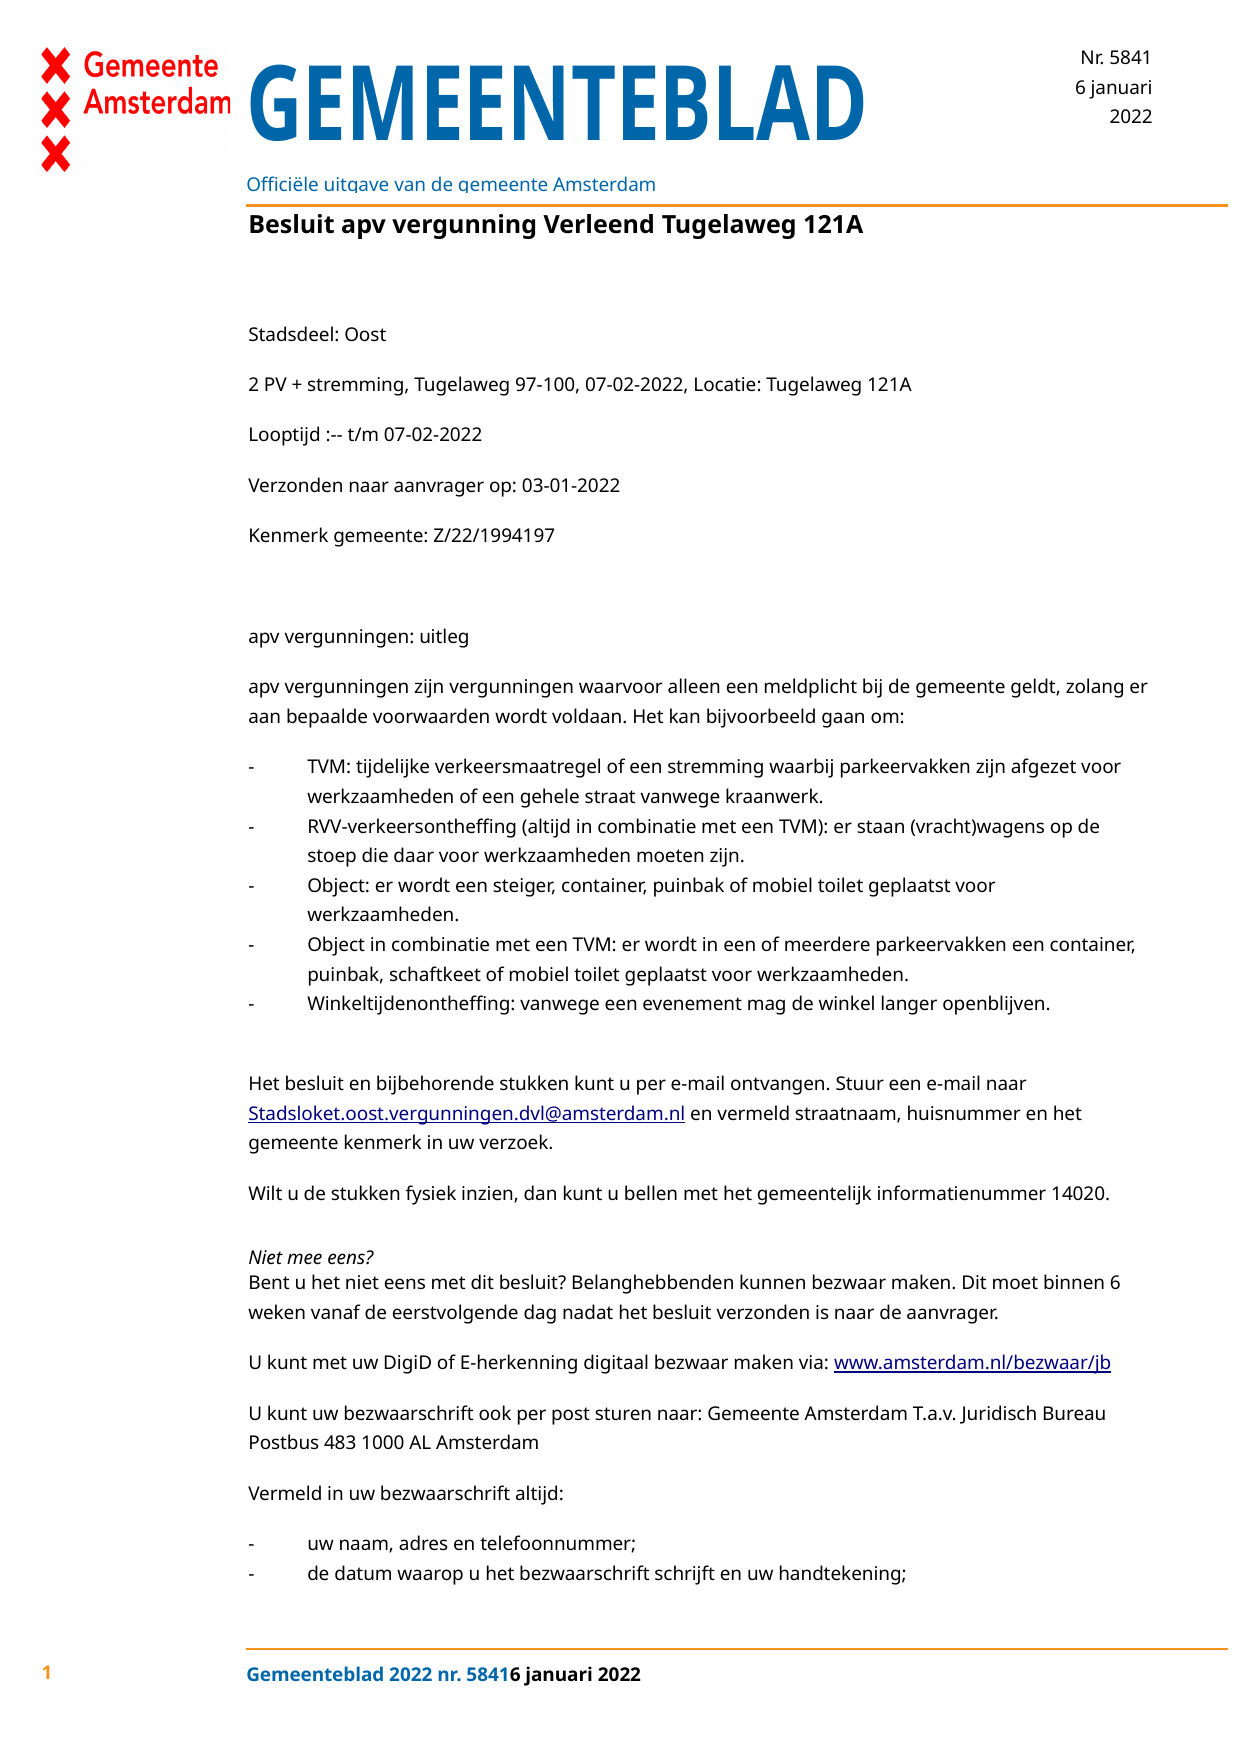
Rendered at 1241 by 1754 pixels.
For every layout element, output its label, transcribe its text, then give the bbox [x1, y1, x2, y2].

text Stadsdeel: Oost [248, 321, 1152, 346]
picture [41, 47, 231, 172]
text Niet mee eens? [248, 1244, 1152, 1269]
list Object: er wordt een steiger, container, puinbak of mobiel toilet geplaatst voor werkzaamheden. [248, 872, 1152, 927]
list Object in combinatie met een TVM: er wordt in een of meerdere parkeervakken een container, puinbak, schaftkeet of mobiel toilet geplaatst voor werkzaamheden. [248, 931, 1152, 986]
text Besluit apv vergunning Verleend Tugelaweg 121A [248, 207, 1152, 241]
text U kunt uw bezwaarschrift ook per post sturen naar: Gemeente Amsterdam T.a.v. Juridisch Bureau Postbus 483 1000 AL Amsterdam [248, 1400, 1152, 1455]
text Kenmerk gemeente: Z/22/1994197 [248, 522, 1152, 548]
text Looptijd :-- t/m 07-02-2022 [248, 422, 1152, 447]
list de datum waarop u het bezwaarschrift schrijft en uw handtekening; [248, 1560, 1152, 1586]
text Verzonden naar aanvrager op: 03-01-2022 [248, 472, 1152, 498]
text Bent u het niet eens met dit besluit? Belanghebbenden kunnen bezwaar maken. Dit moet binnen 6 weken vanaf de eerstvolgende dag nadat het besluit verzonden is naar de aanvrager. [248, 1269, 1152, 1325]
list TVM: tijdelijke verkeersmaatregel of een stremming waarbij parkeervakken zijn afgezet voor werkzaamheden of een gehele straat vanwege kraanwerk. [248, 754, 1152, 809]
text Wilt u de stukken fysiek inzien, dan kunt u bellen met het gemeentelijk informatienummer 14020. [248, 1180, 1152, 1206]
text U kunt met uw DigiD of E-herkenning digitaal bezwaar maken via: www.amsterdam.nl/bezwaar/jb [248, 1349, 1152, 1375]
text 2 PV + stremming, Tugelaweg 97-100, 07-02-2022, Locatie: Tugelaweg 121A [248, 371, 1152, 397]
text apv vergunningen: uitleg [248, 623, 1152, 649]
list uw naam, adres en telefoonnummer; [248, 1530, 1152, 1556]
text Vermeld in uw bezwaarschrift altijd: [248, 1480, 1152, 1506]
list Winkeltijdenontheffing: vanwege een evenement mag de winkel langer openblijven. [248, 990, 1152, 1016]
list RVV-verkeersontheffing (altijd in combinatie met een TVM): er staan (vracht)wagens op de stoep die daar voor werkzaamheden moeten zijn. [248, 813, 1152, 868]
text apv vergunningen zijn vergunningen waarvoor alleen een meldplicht bij de gemeente geldt, zolang er aan bepaalde voorwaarden wordt voldaan. Het kan bijvoorbeeld gaan om: [248, 674, 1152, 729]
text Het besluit en bijbehorende stukken kunt u per e-mail ontvangen. Stuur een e-mail naar Stadsloket.oost.vergunningen.dvl@amsterdam.nl en vermeld straatnaam, huisnummer en het gemeente kenmerk in uw verzoek. [248, 1070, 1152, 1155]
